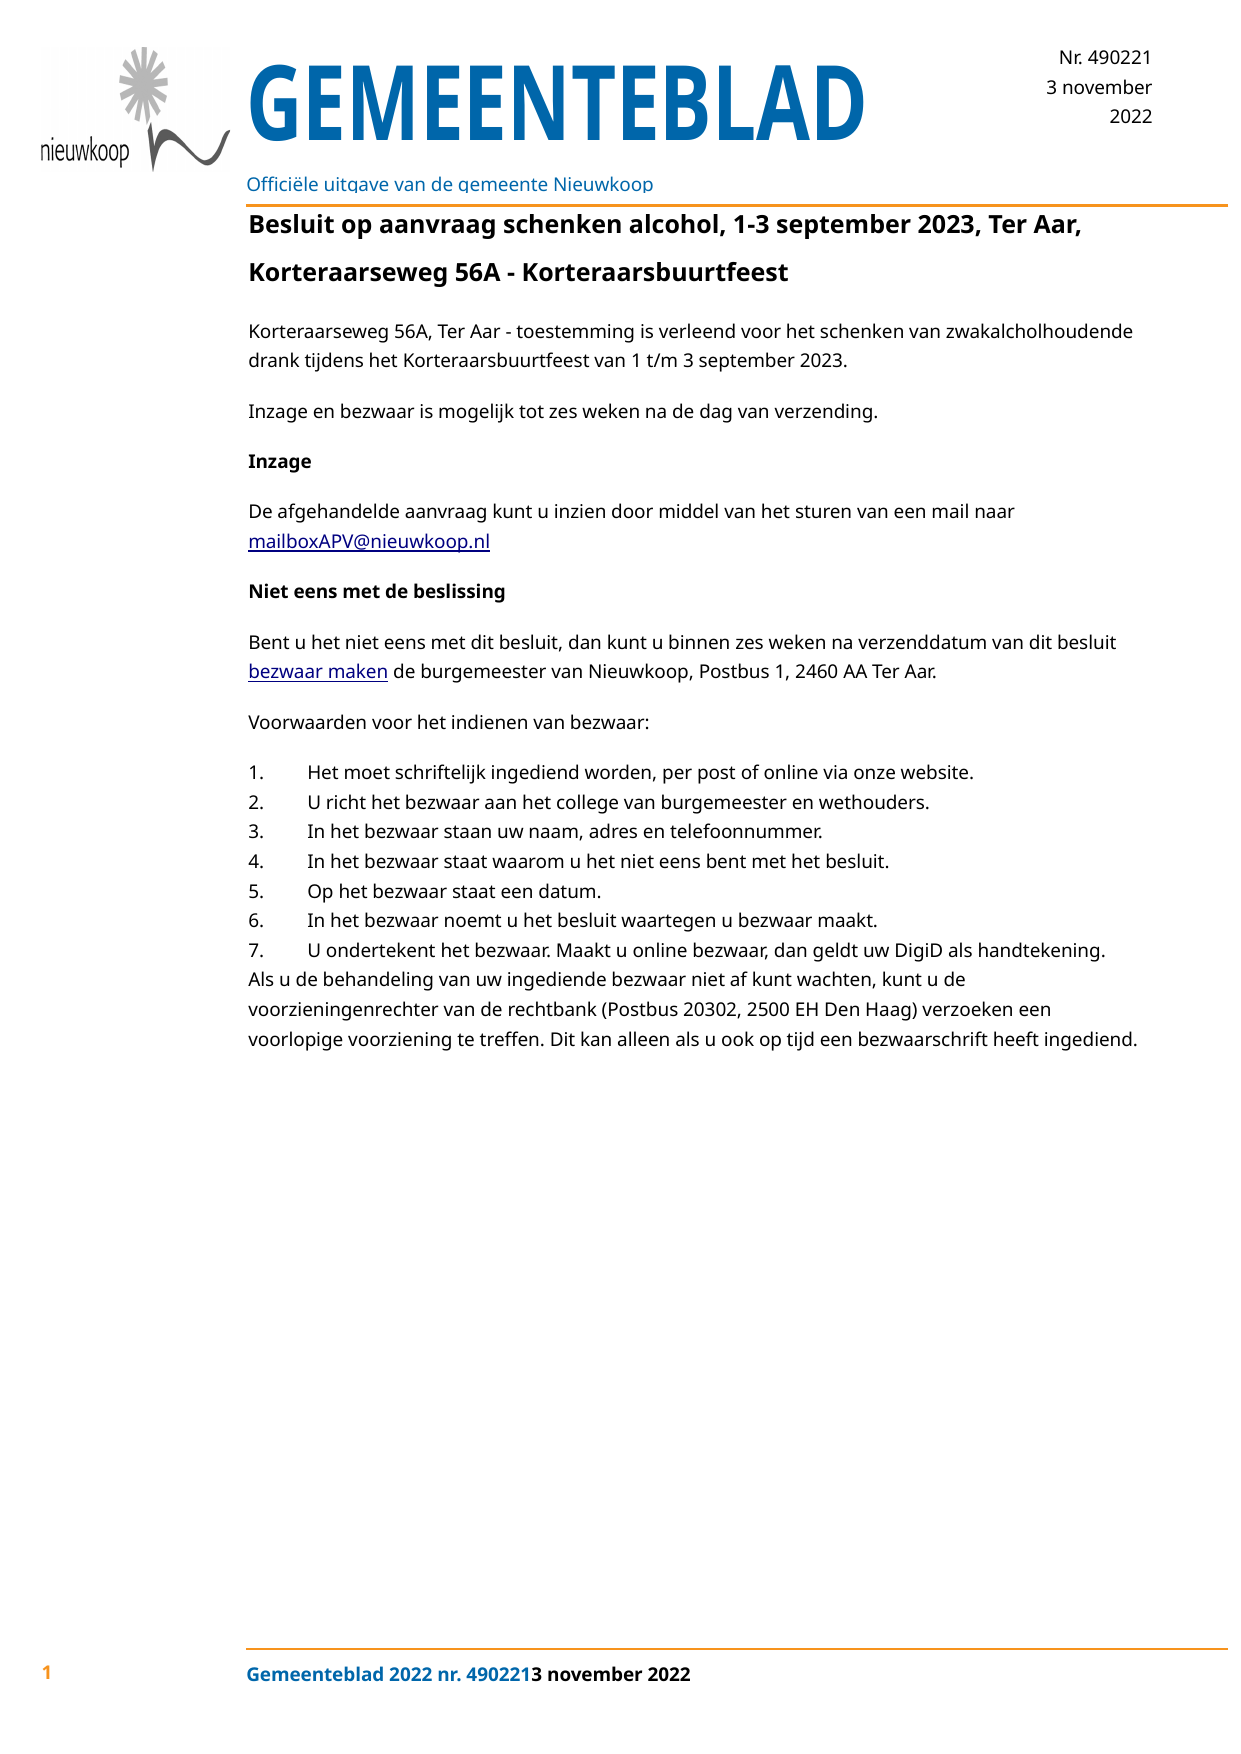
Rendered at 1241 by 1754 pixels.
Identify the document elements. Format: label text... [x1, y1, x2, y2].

list In het bezwaar staat waarom u het niet eens bent met het besluit. [248, 848, 1152, 874]
list U ondertekent het bezwaar. Maakt u online bezwaar, dan geldt uw DigiD als handtekening. [248, 937, 1152, 963]
picture [41, 47, 231, 172]
text Inzage [248, 448, 1152, 474]
list In het bezwaar noemt u het besluit waartegen u bezwaar maakt. [248, 907, 1152, 933]
text Als u de behandeling van uw ingediende bezwaar niet af kunt wachten, kunt u de voorzieningenrechter van de rechtbank (Postbus 20302, 2500 EH Den Haag) verzoeken een voorlopige voorziening te treffen. Dit kan alleen als u ook op tijd een bezwaarschrift heeft ingediend. [248, 967, 1152, 1052]
text Inzage en bezwaar is mogelijk tot zes weken na de dag van verzending. [248, 398, 1152, 424]
list U richt het bezwaar aan het college van burgemeester en wethouders. [248, 789, 1152, 815]
text Bent u het niet eens met dit besluit, dan kunt u binnen zes weken na verzenddatum van dit besluit bezwaar maken de burgemeester van Nieuwkoop, Postbus 1, 2460 AA Ter Aar. [248, 629, 1152, 684]
list Het moet schriftelijk ingediend worden, per post of online via onze website. [248, 759, 1152, 785]
text Besluit op aanvraag schenken alcohol, 1-3 september 2023, Ter Aar, Korteraarseweg 56A - Korteraarsbuurtfeest [248, 207, 1152, 288]
text Korteraarseweg 56A, Ter Aar - toestemming is verleend voor het schenken van zwakalcholhoudende drank tijdens het Korteraarsbuurtfeest van 1 t/m 3 september 2023. [248, 318, 1152, 373]
text Niet eens met de beslissing [248, 579, 1152, 604]
text De afgehandelde aanvraag kunt u inzien door middel van het sturen van een mail naar mailboxAPV@nieuwkoop.nl [248, 499, 1152, 554]
list Op het bezwaar staat een datum. [248, 878, 1152, 904]
list In het bezwaar staan uw naam, adres en telefoonnummer. [248, 819, 1152, 844]
text Voorwaarden voor het indienen van bezwaar: [248, 709, 1152, 735]
